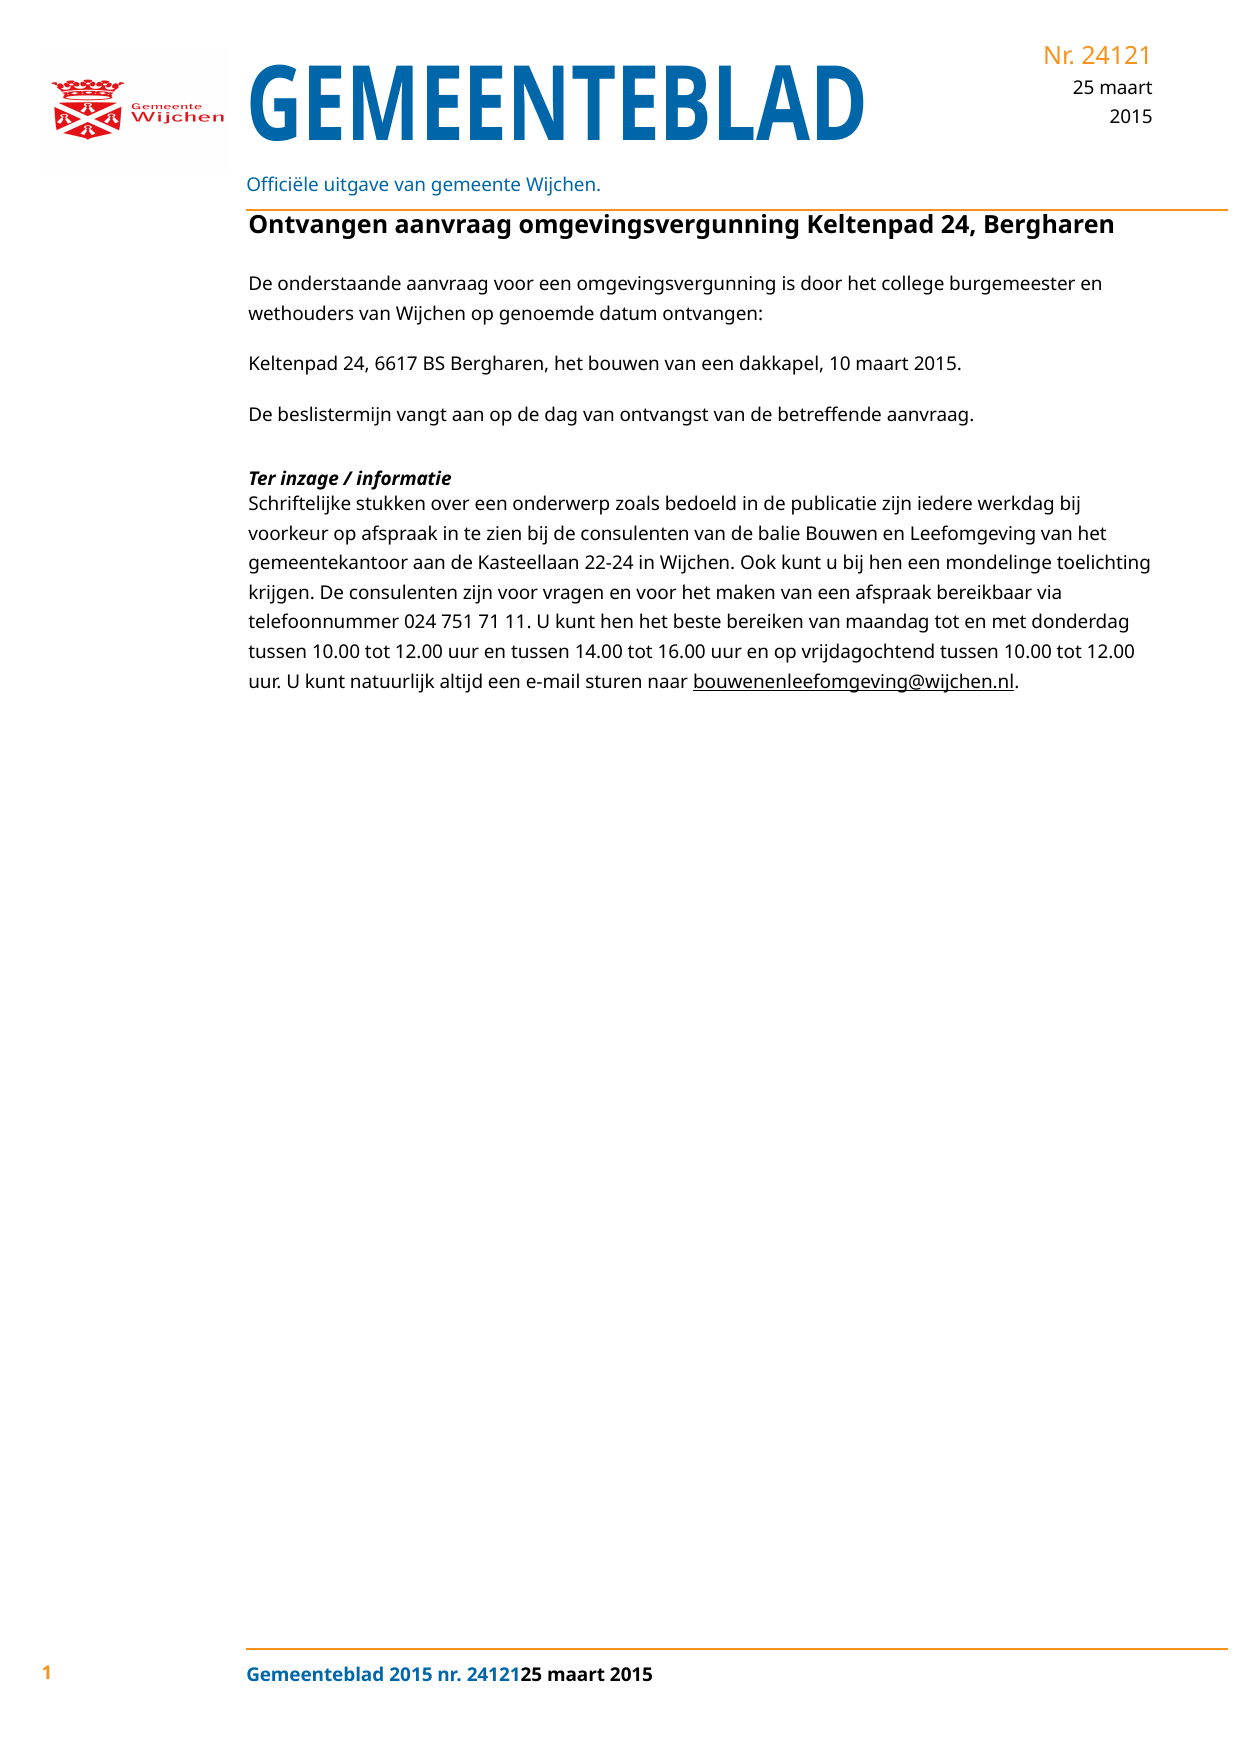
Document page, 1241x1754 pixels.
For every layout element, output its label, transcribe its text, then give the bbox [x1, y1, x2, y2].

text Ter inzage / informatie [248, 465, 1152, 490]
text De beslistermijn vangt aan op de dag van ontvangst van de betreffende aanvraag. [248, 401, 1152, 426]
text Ontvangen aanvraag omgevingsvergunning Keltenpad 24, Bergharen [248, 211, 1152, 241]
text Schriftelijke stukken over een onderwerp zoals bedoeld in de publicatie zijn iedere werkdag bij voorkeur op afspraak in te zien bij de consulenten van de balie Bouwen en Leefomgeving van het gemeentekantoor aan de Kasteellaan 22-24 in Wijchen. Ook kunt u bij hen een mondelinge toelichting krijgen. De consulenten zijn voor vragen en voor het maken van een afspraak bereikbaar via telefoonnummer 024 751 71 11. U kunt hen het beste bereiken van maandag tot en met donderdag tussen 10.00 tot 12.00 uur en tussen 14.00 tot 16.00 uur en op vrijdagochtend tussen 10.00 tot 12.00 uur. U kunt natuurlijk altijd een e-mail sturen naar bouwenenleefomgeving@wijchen.nl. [248, 490, 1152, 694]
text De onderstaande aanvraag voor een omgevingsvergunning is door het college burgemeester en wethouders van Wijchen op genoemde datum ontvangen: [248, 270, 1152, 326]
text Keltenpad 24, 6617 BS Bergharen, het bouwen van een dakkapel, 10 maart 2015. [248, 350, 1152, 376]
picture [41, 47, 231, 172]
